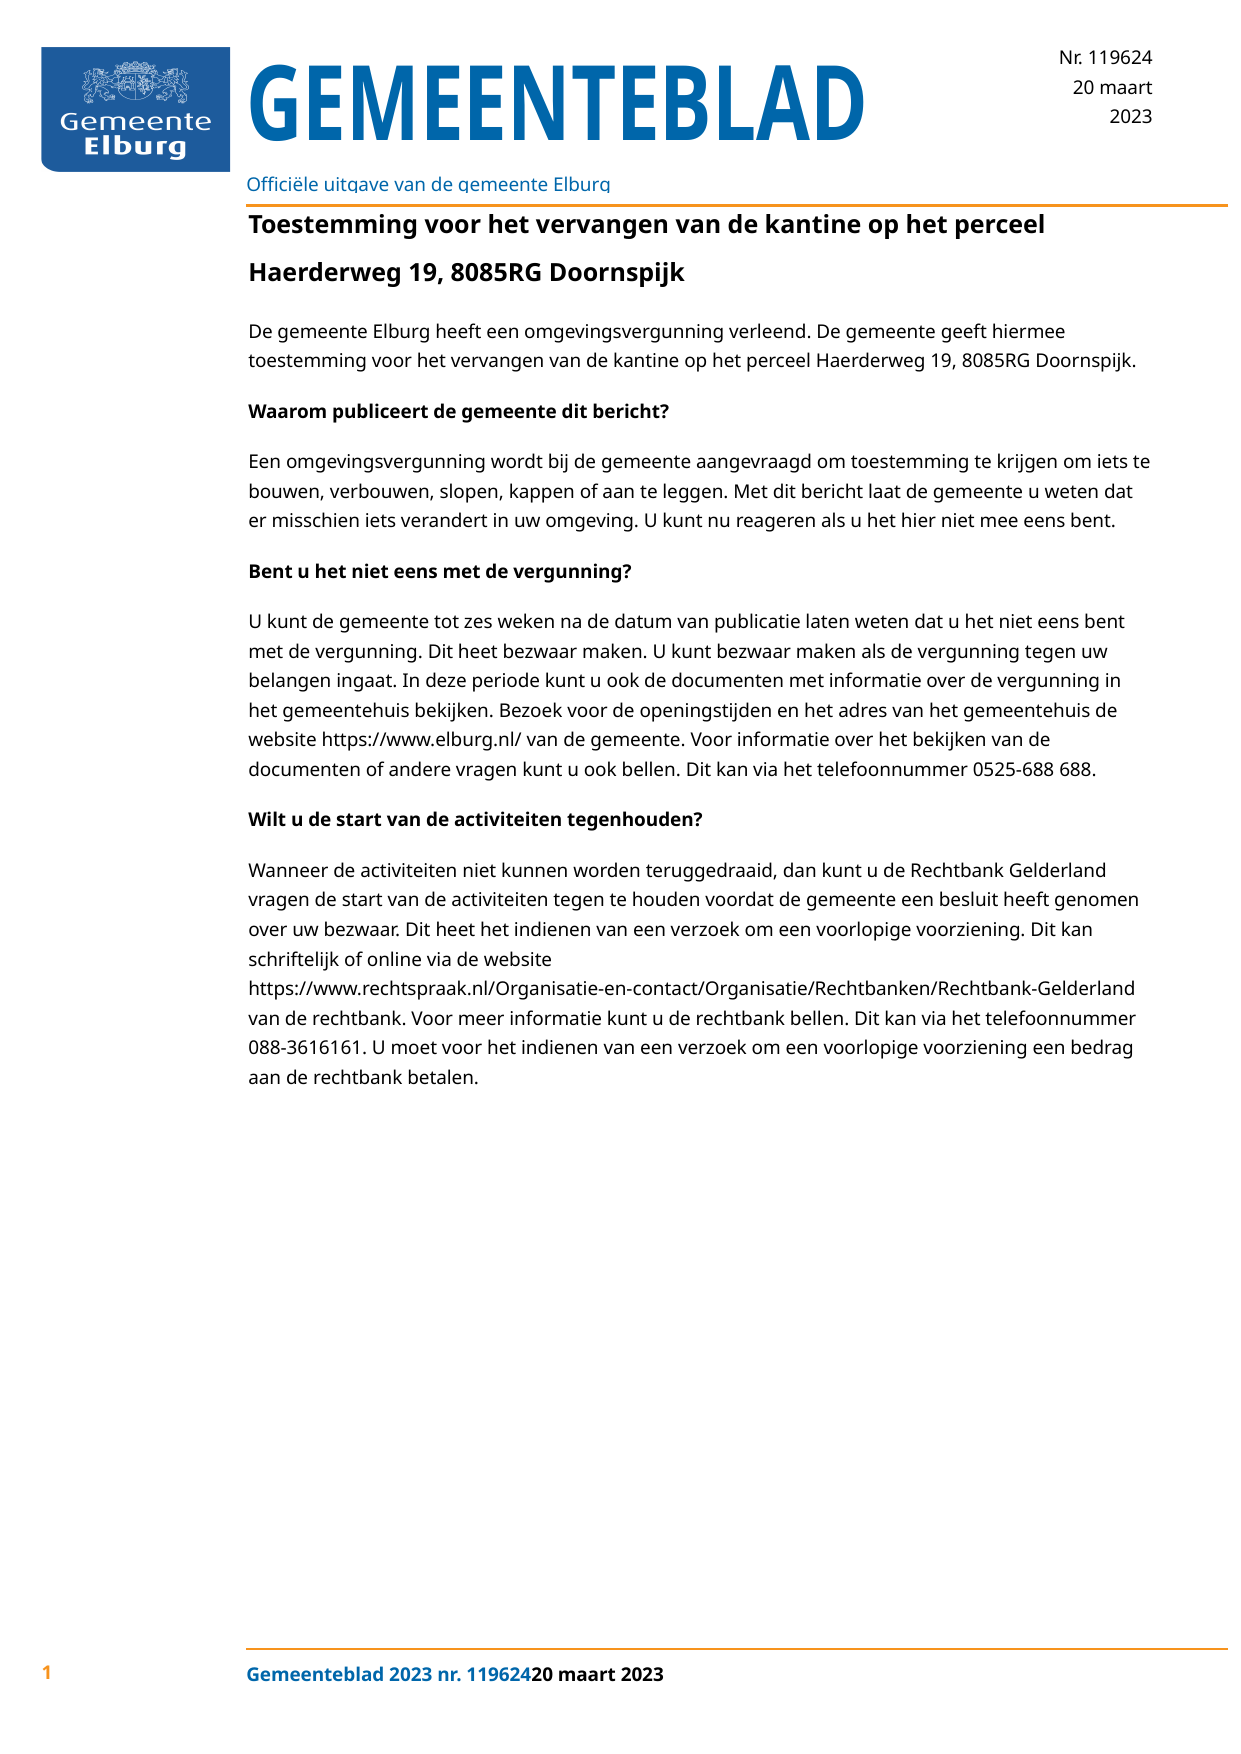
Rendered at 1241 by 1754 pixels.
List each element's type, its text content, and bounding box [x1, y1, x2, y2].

text De gemeente Elburg heeft een omgevingsvergunning verleend. De gemeente geeft hiermee toestemming voor het vervangen van de kantine op het perceel Haerderweg 19, 8085RG Doornspijk. [248, 318, 1152, 373]
picture [41, 47, 231, 172]
text Toestemming voor het vervangen van de kantine op het perceel Haerderweg 19, 8085RG Doornspijk [248, 207, 1152, 288]
text Bent u het niet eens met de vergunning? [248, 558, 1152, 584]
text U kunt de gemeente tot zes weken na de datum van publicatie laten weten dat u het niet eens bent met de vergunning. Dit heet bezwaar maken. U kunt bezwaar maken als de vergunning tegen uw belangen ingaat. In deze periode kunt u ook de documenten met informatie over de vergunning in het gemeentehuis bekijken. Bezoek voor de openingstijden en het adres van het gemeentehuis de website https://www.elburg.nl/ van de gemeente. Voor informatie over het bekijken van de documenten of andere vragen kunt u ook bellen. Dit kan via het telefoonnummer 0525-688 688. [248, 608, 1152, 782]
text Wanneer de activiteiten niet kunnen worden teruggedraaid, dan kunt u de Rechtbank Gelderland vragen de start van de activiteiten tegen te houden voordat de gemeente een besluit heeft genomen over uw bezwaar. Dit heet het indienen van een verzoek om een voorlopige voorziening. Dit kan schriftelijk of online via de website https://www.rechtspraak.nl/Organisatie-en-contact/Organisatie/Rechtbanken/Rechtbank-Gelderland van de rechtbank. Voor meer informatie kunt u de rechtbank bellen. Dit kan via het telefoonnummer 088-3616161. U moet voor het indienen van een verzoek om een voorlopige voorziening een bedrag aan de rechtbank betalen. [248, 857, 1152, 1090]
text Waarom publiceert de gemeente dit bericht? [248, 398, 1152, 424]
text Een omgevingsvergunning wordt bij de gemeente aangevraagd om toestemming te krijgen om iets te bouwen, verbouwen, slopen, kappen of aan te leggen. Met dit bericht laat de gemeente u weten dat er misschien iets verandert in uw omgeving. U kunt nu reageren als u het hier niet mee eens bent. [248, 448, 1152, 533]
text Wilt u de start van de activiteiten tegenhouden? [248, 807, 1152, 832]
